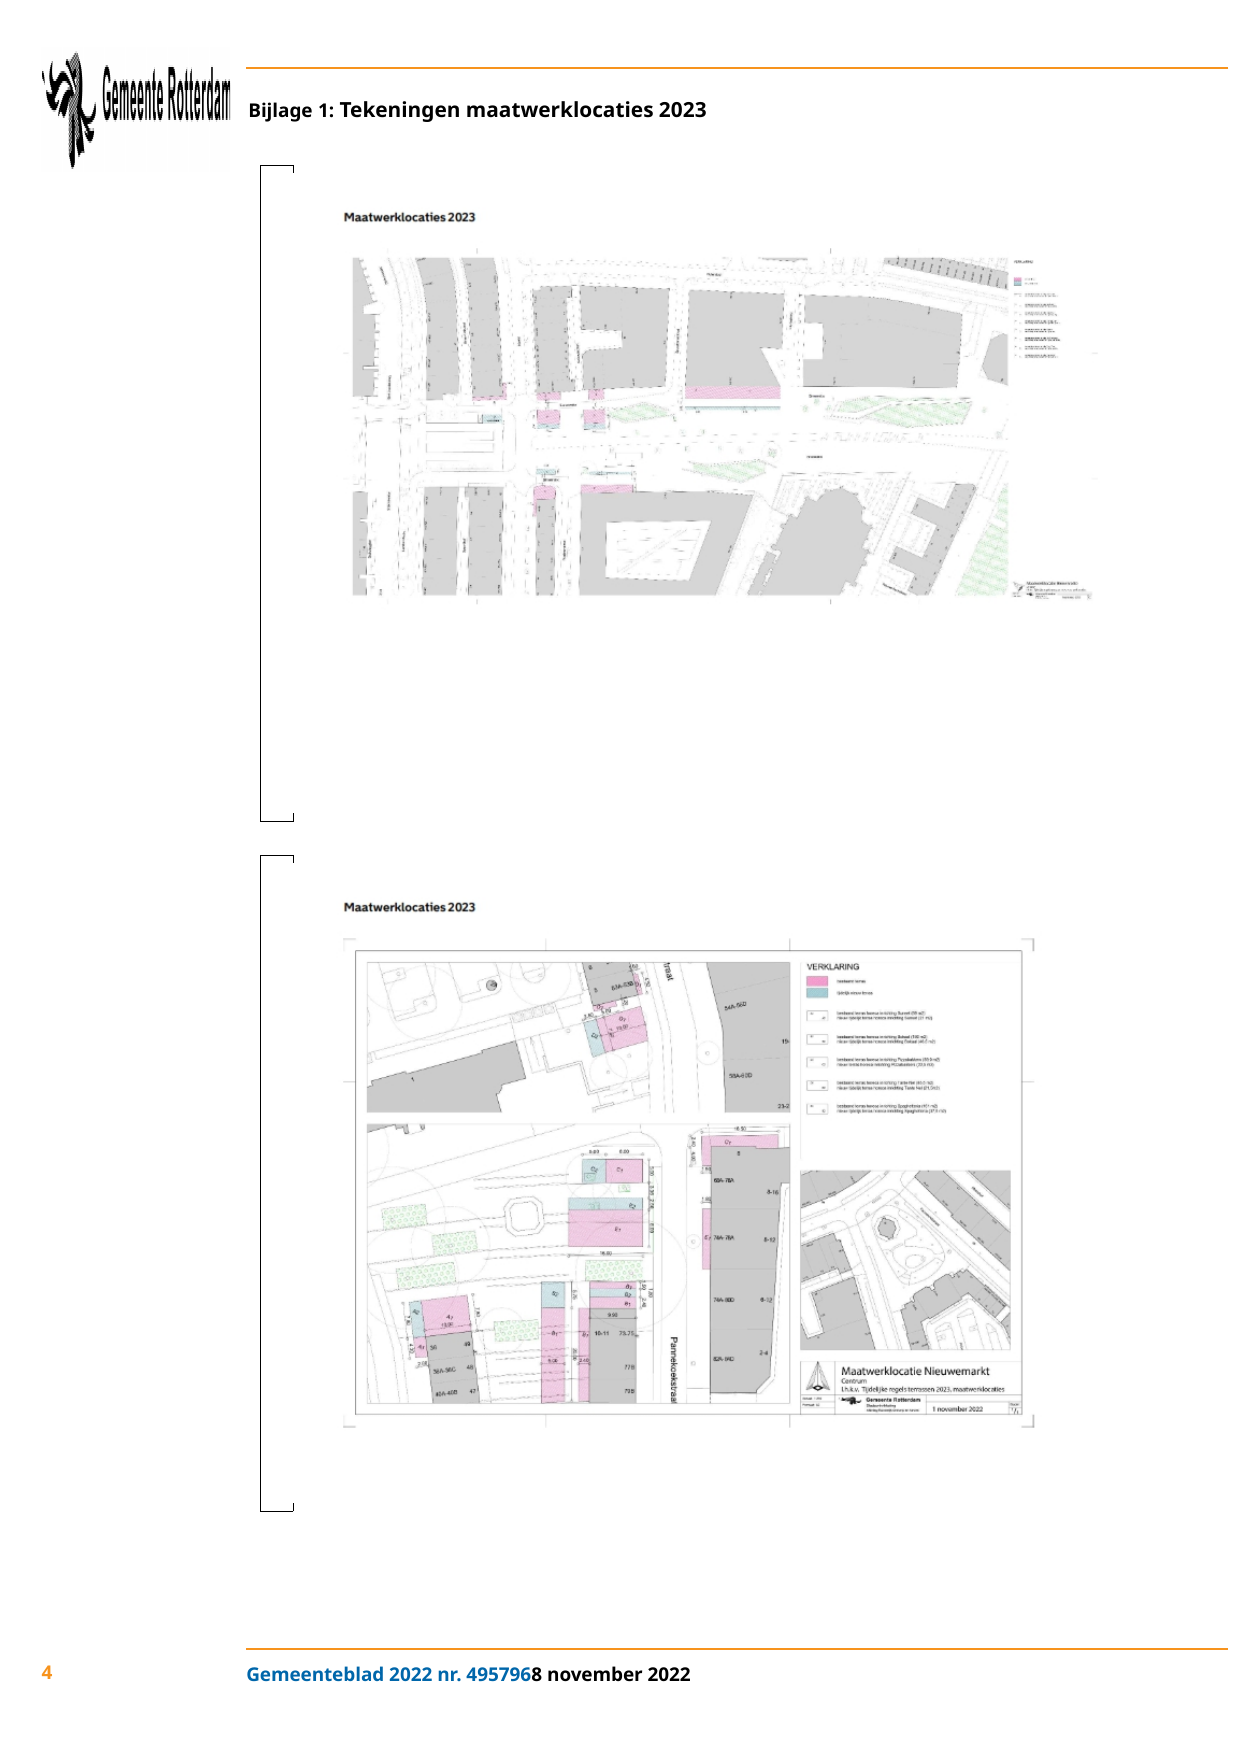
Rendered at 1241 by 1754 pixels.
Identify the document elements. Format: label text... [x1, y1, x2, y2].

picture [268, 173, 1173, 813]
picture [41, 47, 231, 172]
picture [268, 863, 1173, 1503]
text Bijlage 1: Tekeningen maatwerklocaties 2023 [248, 95, 1152, 123]
